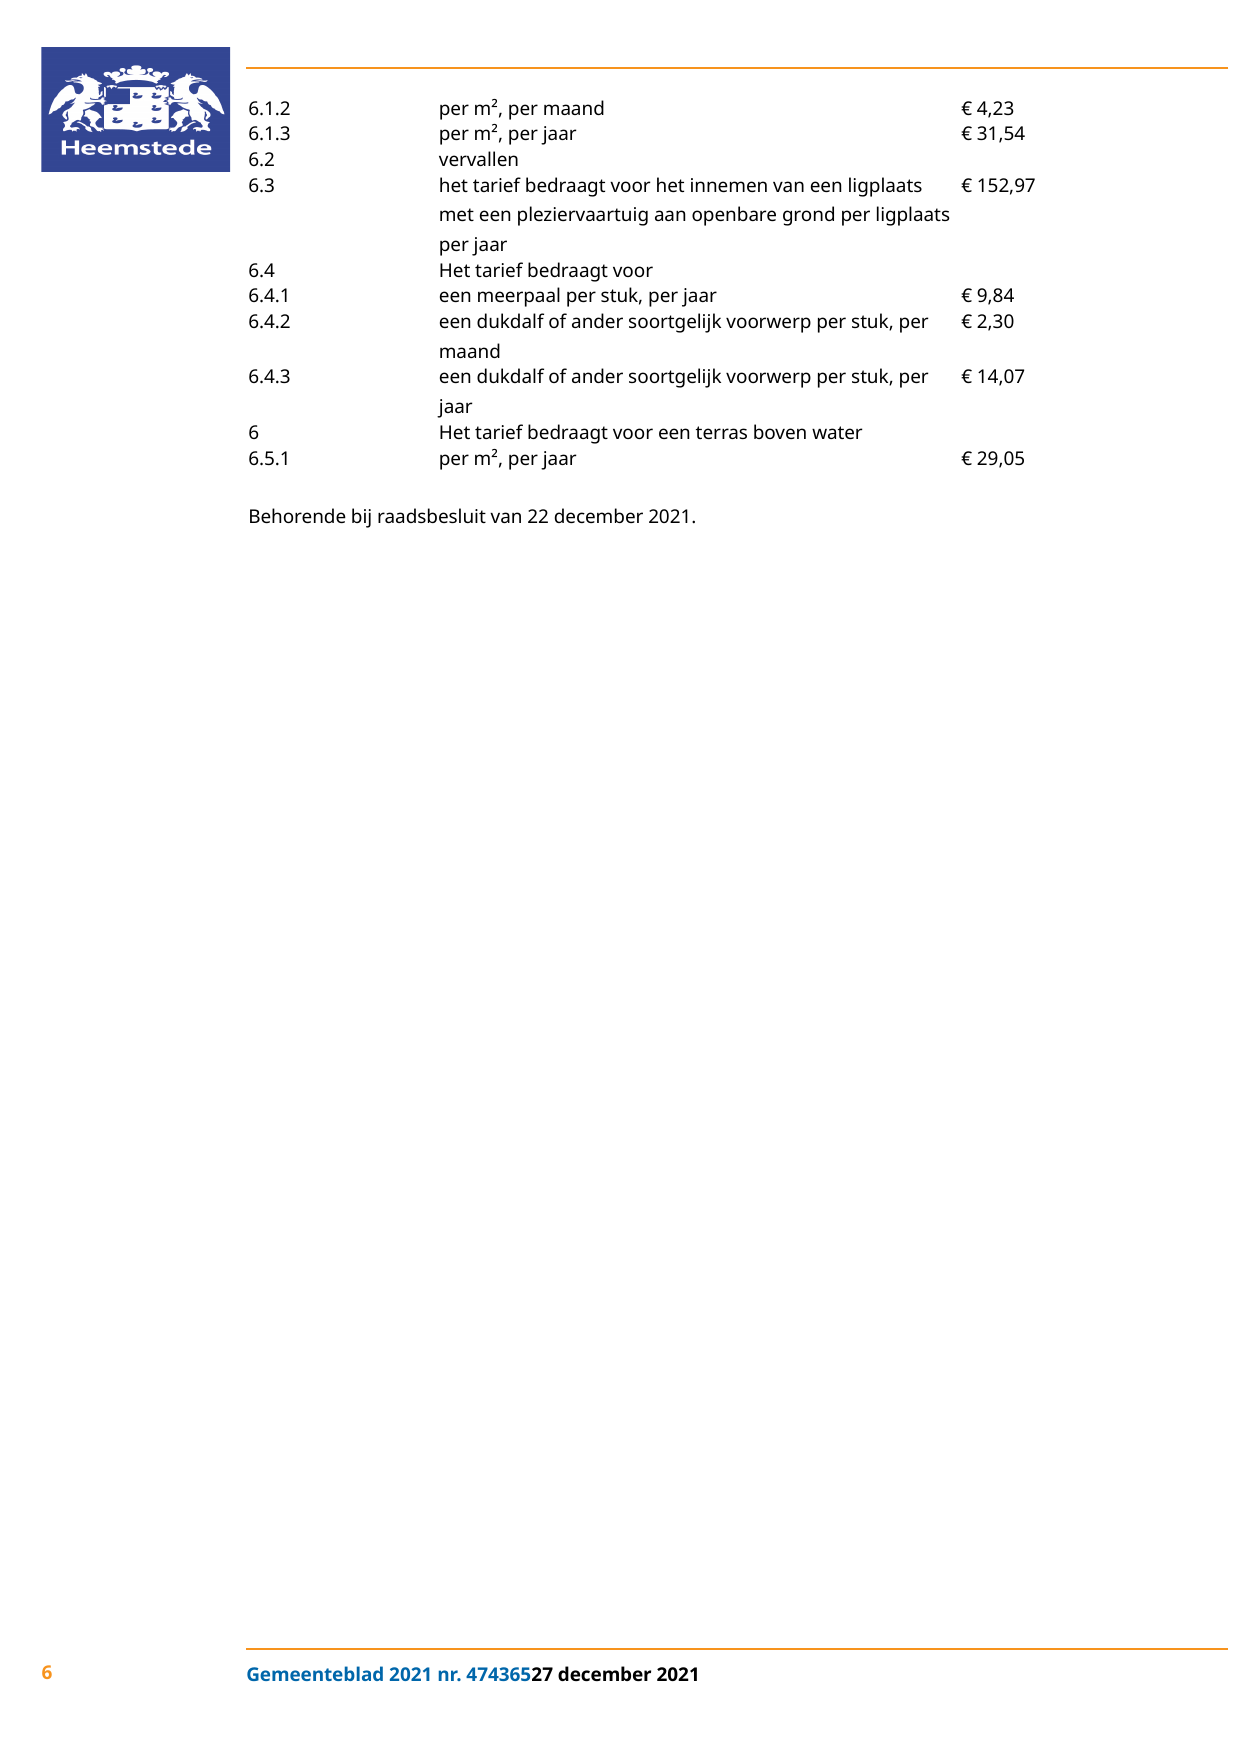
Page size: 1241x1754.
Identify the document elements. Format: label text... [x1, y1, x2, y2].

table_cell 6.4.1 [248, 283, 439, 308]
table_cell 6 [248, 419, 439, 445]
table_cell 6.4 [248, 257, 439, 283]
text Behorende bij raadsbesluit van 22 december 2021. [248, 503, 1152, 529]
table_cell per m², per maand [439, 95, 961, 121]
table_cell Het tarief bedraagt voor [439, 257, 961, 283]
table_cell Het tarief bedraagt voor een terras boven water [439, 419, 961, 445]
table_cell 6.5.1 [248, 445, 439, 470]
table_cell 6.1.3 [248, 121, 439, 146]
table_cell € 4,23 [961, 95, 1152, 121]
table_cell een meerpaal per stuk, per jaar [439, 283, 961, 308]
table_cell het tarief bedraagt voor het innemen van een ligplaats met een pleziervaartuig aan openbare grond per ligplaats per jaar [439, 172, 961, 257]
table_cell 6.4.2 [248, 308, 439, 364]
table_cell een dukdalf of ander soortgelijk voorwerp per stuk, per jaar [439, 364, 961, 419]
table_cell € 152,97 [961, 172, 1152, 257]
table_cell per m², per jaar [439, 121, 961, 146]
table_cell € 2,30 [961, 308, 1152, 364]
table_cell € 14,07 [961, 364, 1152, 419]
table_cell een dukdalf of ander soortgelijk voorwerp per stuk, per maand [439, 308, 961, 364]
table_cell 6.2 [248, 146, 439, 172]
table_cell [961, 257, 1152, 283]
table_cell 6.4.3 [248, 364, 439, 419]
table_cell € 9,84 [961, 283, 1152, 308]
table_cell € 31,54 [961, 121, 1152, 146]
picture [41, 47, 231, 172]
table_cell vervallen [439, 146, 961, 172]
table_cell 6.1.2 [248, 95, 439, 121]
table_cell € 29,05 [961, 445, 1152, 470]
table_cell 6.3 [248, 172, 439, 257]
table_cell per m², per jaar [439, 445, 961, 470]
table_cell [961, 146, 1152, 172]
table_cell [961, 419, 1152, 445]
